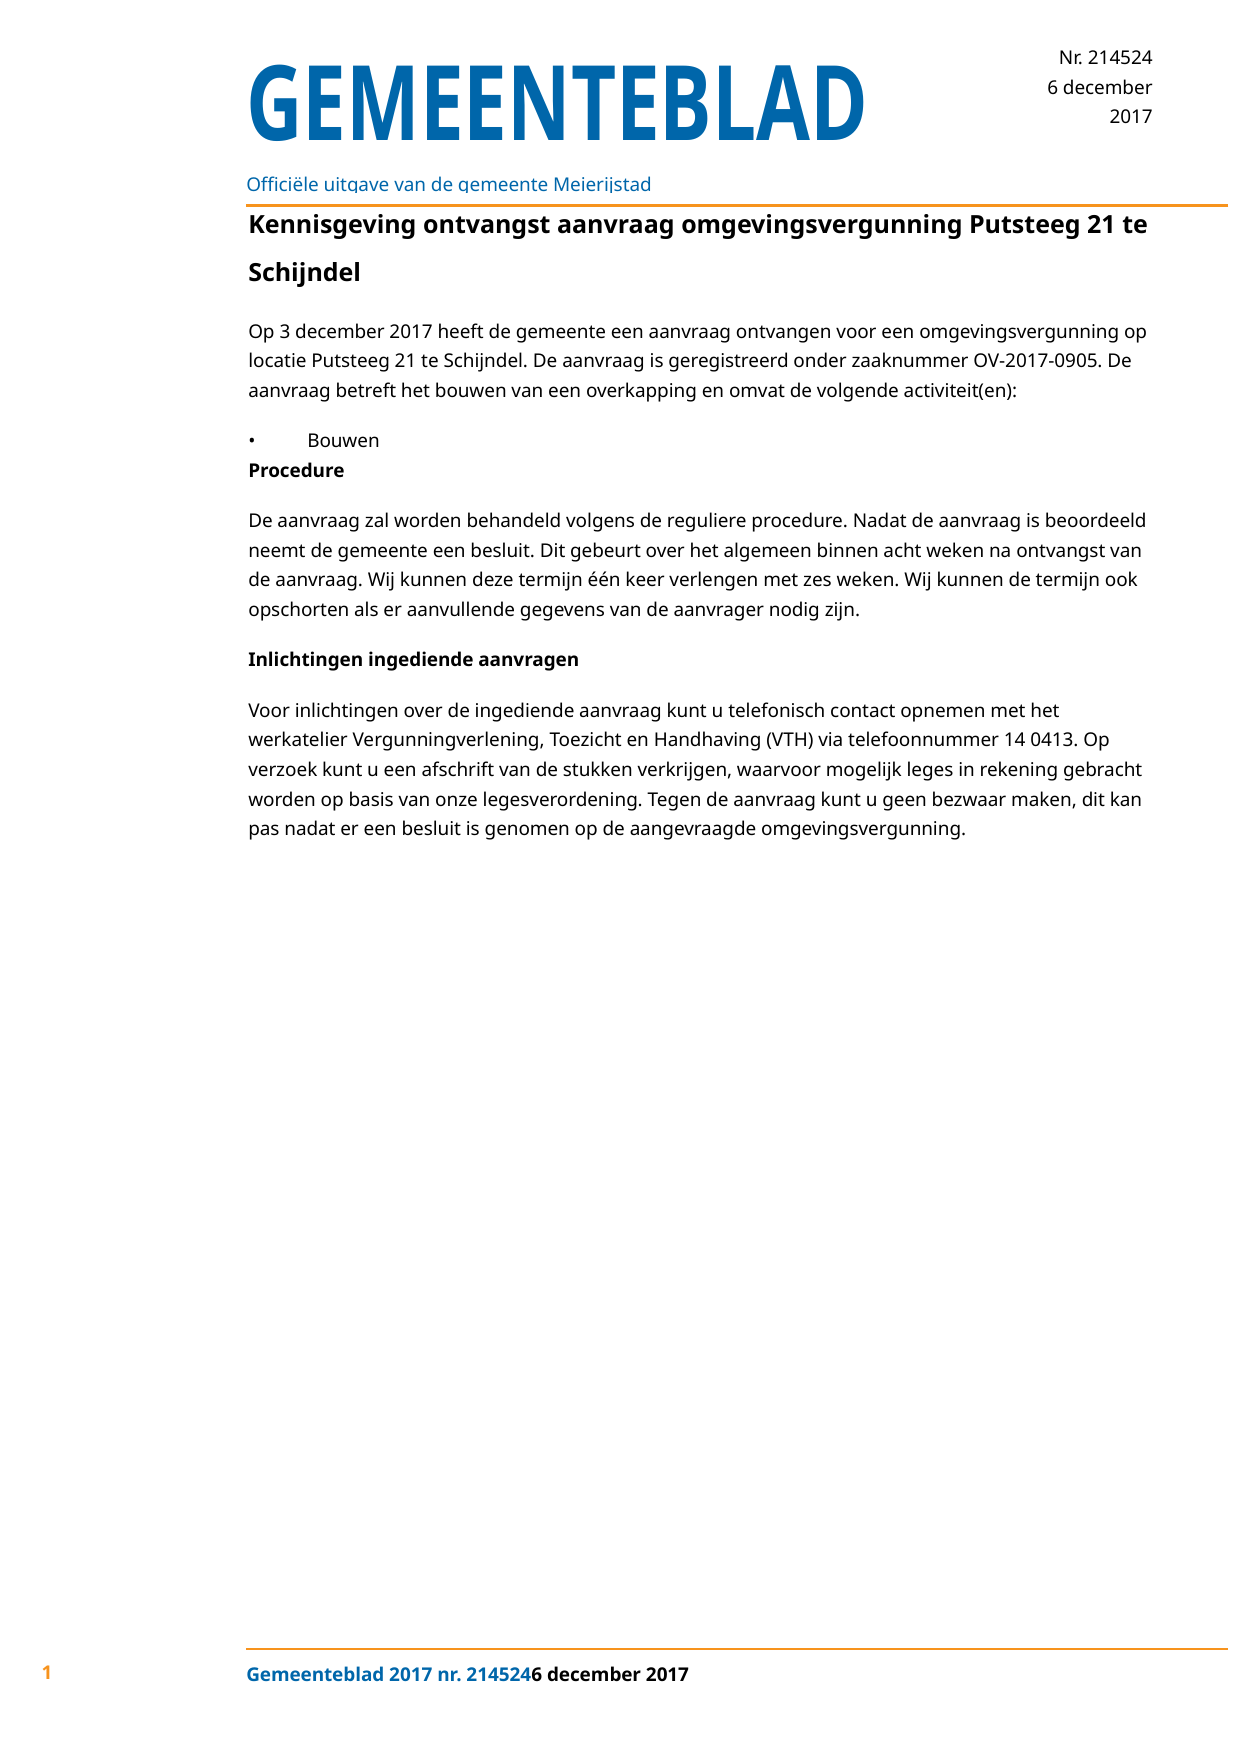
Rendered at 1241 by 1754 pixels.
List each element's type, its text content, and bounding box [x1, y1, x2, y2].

text Kennisgeving ontvangst aanvraag omgevingsvergunning Putsteeg 21 te Schijndel [248, 207, 1152, 288]
text Procedure [248, 457, 1152, 483]
text Inlichtingen ingediende aanvragen [248, 647, 1152, 672]
text Voor inlichtingen over de ingediende aanvraag kunt u telefonisch contact opnemen met het werkatelier Vergunningverlening, Toezicht en Handhaving (VTH) via telefoonnummer 14 0413. Op verzoek kunt u een afschrift van de stukken verkrijgen, waarvoor mogelijk leges in rekening gebracht worden op basis van onze legesverordening. Tegen de aanvraag kunt u geen bezwaar maken, dit kan pas nadat er een besluit is genomen op de aangevraagde omgevingsvergunning. [248, 697, 1152, 841]
list Bouwen [248, 427, 1152, 453]
text De aanvraag zal worden behandeld volgens de reguliere procedure. Nadat de aanvraag is beoordeeld neemt de gemeente een besluit. Dit gebeurt over het algemeen binnen acht weken na ontvangst van de aanvraag. Wij kunnen deze termijn één keer verlengen met zes weken. Wij kunnen de termijn ook opschorten als er aanvullende gegevens van de aanvrager nodig zijn. [248, 507, 1152, 622]
picture [41, 47, 231, 172]
text Op 3 december 2017 heeft de gemeente een aanvraag ontvangen voor een omgevingsvergunning op locatie Putsteeg 21 te Schijndel. De aanvraag is geregistreerd onder zaaknummer OV-2017-0905. De aanvraag betreft het bouwen van een overkapping en omvat de volgende activiteit(en): [248, 318, 1152, 403]
